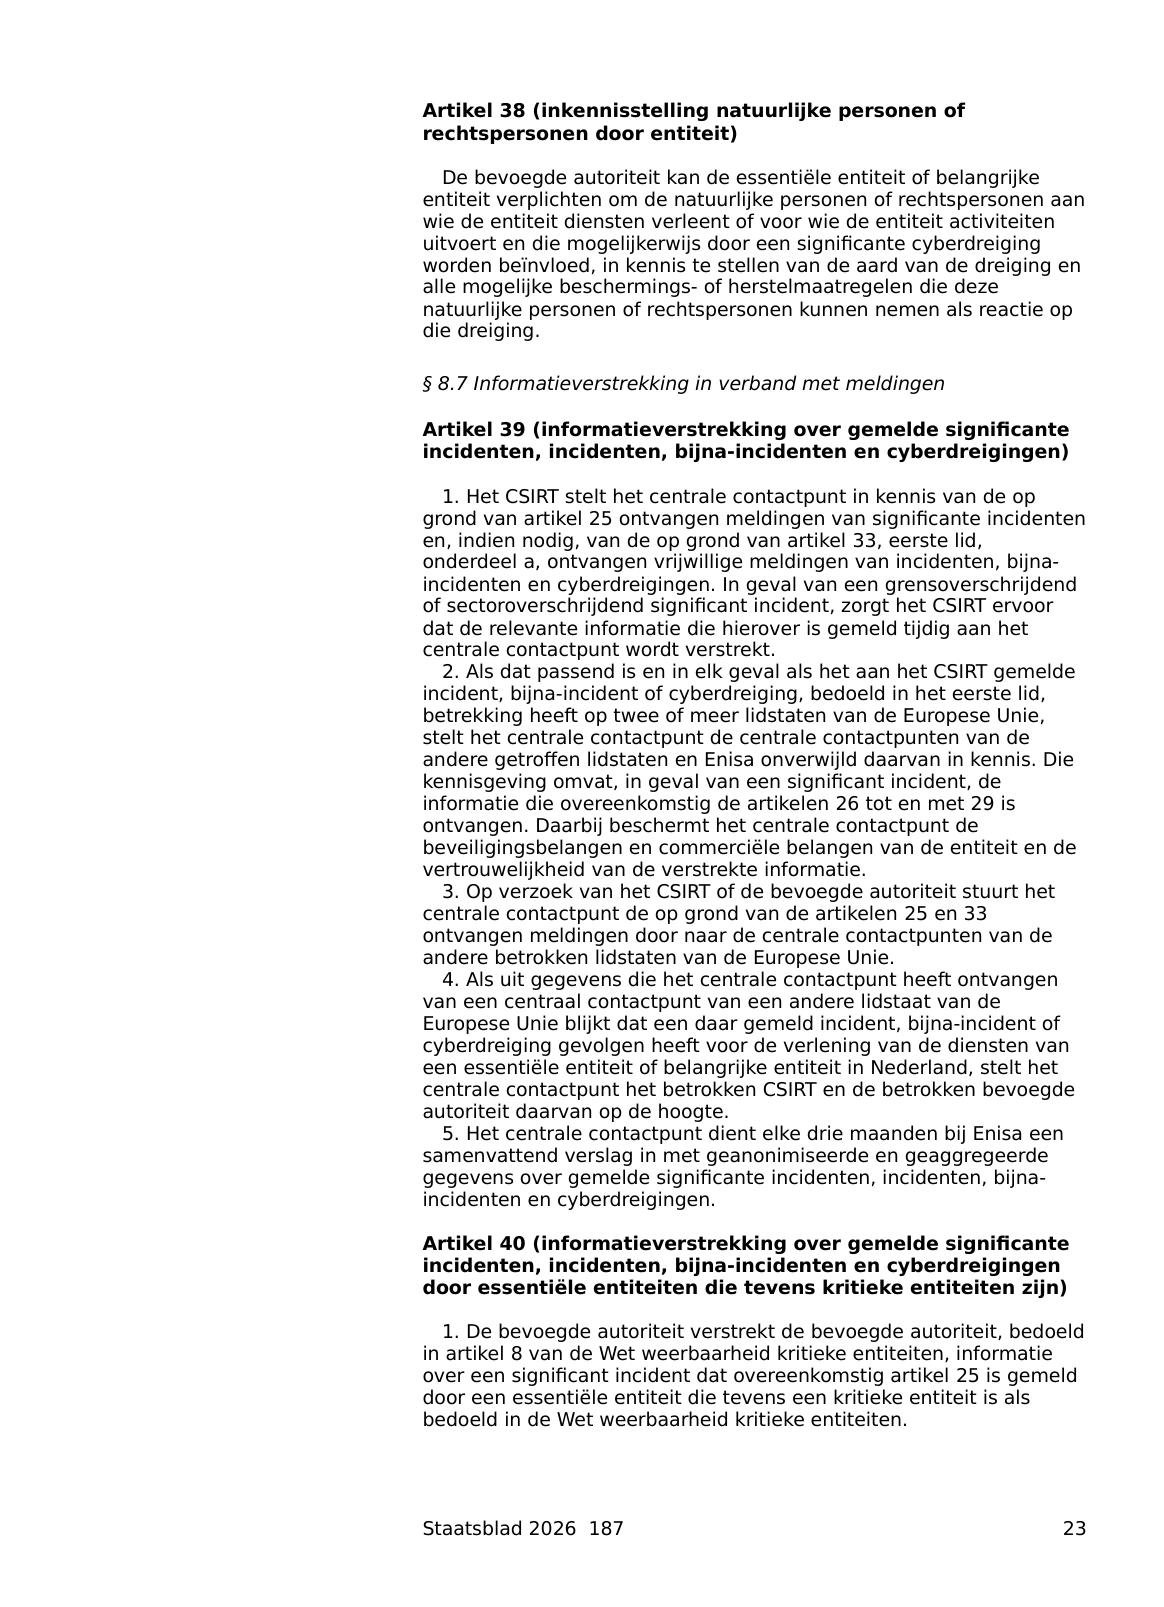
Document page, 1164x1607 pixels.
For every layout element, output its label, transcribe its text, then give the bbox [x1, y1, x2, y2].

text 2. Als dat passend is en in elk geval als het aan het CSIRT gemelde incident, bijna-incident of cyberdreiging, bedoeld in het eerste lid, betrekking heeft op twee of meer lidstaten van de Europese Unie, stelt het centrale contactpunt de centrale contactpunten van de andere getroffen lidstaten en Enisa onverwijld daarvan in kennis. Die kennisgeving omvat, in geval van een significant incident, de informatie die overeenkomstig de artikelen 26 tot en met 29 is ontvangen. Daarbij beschermt het centrale contactpunt de beveiligingsbelangen en commerciële belangen van de entiteit en de vertrouwelijkheid van de verstrekte informatie. [422, 661, 1087, 881]
text De bevoegde autoriteit kan de essentiële entiteit of belangrijke entiteit verplichten om de natuurlijke personen of rechtspersonen aan wie de entiteit diensten verleent of voor wie de entiteit activiteiten uitvoert en die mogelijkerwijs door een significante cyberdreiging worden beïnvloed, in kennis te stellen van de aard van de dreiging en alle mogelijke beschermings- of herstelmaatregelen die deze natuurlijke personen of rechtspersonen kunnen nemen als reactie op die dreiging. [422, 167, 1087, 342]
subtitle § 8.7 Informatieverstrekking in verband met meldingen [422, 372, 1087, 394]
text 1. Het CSIRT stelt het centrale contactpunt in kennis van de op grond van artikel 25 ontvangen meldingen van significante incidenten en, indien nodig, van de op grond van artikel 33, eerste lid, onderdeel a, ontvangen vrijwillige meldingen van incidenten, bijna-incidenten en cyberdreigingen. In geval van een grensoverschrijdend of sectoroverschrijdend significant incident, zorgt het CSIRT ervoor dat de relevante informatie die hierover is gemeld tijdig aan het centrale contactpunt wordt verstrekt. [422, 486, 1087, 661]
subtitle Artikel 38 (inkennisstelling natuurlijke personen of rechtspersonen door entiteit) [422, 100, 1087, 144]
text 3. Op verzoek van het CSIRT of de bevoegde autoriteit stuurt het centrale contactpunt de op grond van de artikelen 25 en 33 ontvangen meldingen door naar de centrale contactpunten van de andere betrokken lidstaten van de Europese Unie. [422, 881, 1087, 969]
text 4. Als uit gegevens die het centrale contactpunt heeft ontvangen van een centraal contactpunt van een andere lidstaat van de Europese Unie blijkt dat een daar gemeld incident, bijna-incident of cyberdreiging gevolgen heeft voor de verlening van de diensten van een essentiële entiteit of belangrijke entiteit in Nederland, stelt het centrale contactpunt het betrokken CSIRT en de betrokken bevoegde autoriteit daarvan op de hoogte. [422, 969, 1087, 1123]
subtitle Artikel 39 (informatieverstrekking over gemelde significante incidenten, incidenten, bijna-incidenten en cyberdreigingen) [422, 419, 1087, 463]
text 1. De bevoegde autoriteit verstrekt de bevoegde autoriteit, bedoeld in artikel 8 van de Wet weerbaarheid kritieke entiteiten, informatie over een significant incident dat overeenkomstig artikel 25 is gemeld door een essentiële entiteit die tevens een kritieke entiteit is als bedoeld in de Wet weerbaarheid kritieke entiteiten. [422, 1321, 1087, 1431]
text 5. Het centrale contactpunt dient elke drie maanden bij Enisa een samenvattend verslag in met geanonimiseerde en geaggregeerde gegevens over gemelde significante incidenten, incidenten, bijna-incidenten en cyberdreigingen. [422, 1123, 1087, 1211]
subtitle Artikel 40 (informatieverstrekking over gemelde significante incidenten, incidenten, bijna-incidenten en cyberdreigingen door essentiële entiteiten die tevens kritieke entiteiten zijn) [422, 1233, 1087, 1299]
